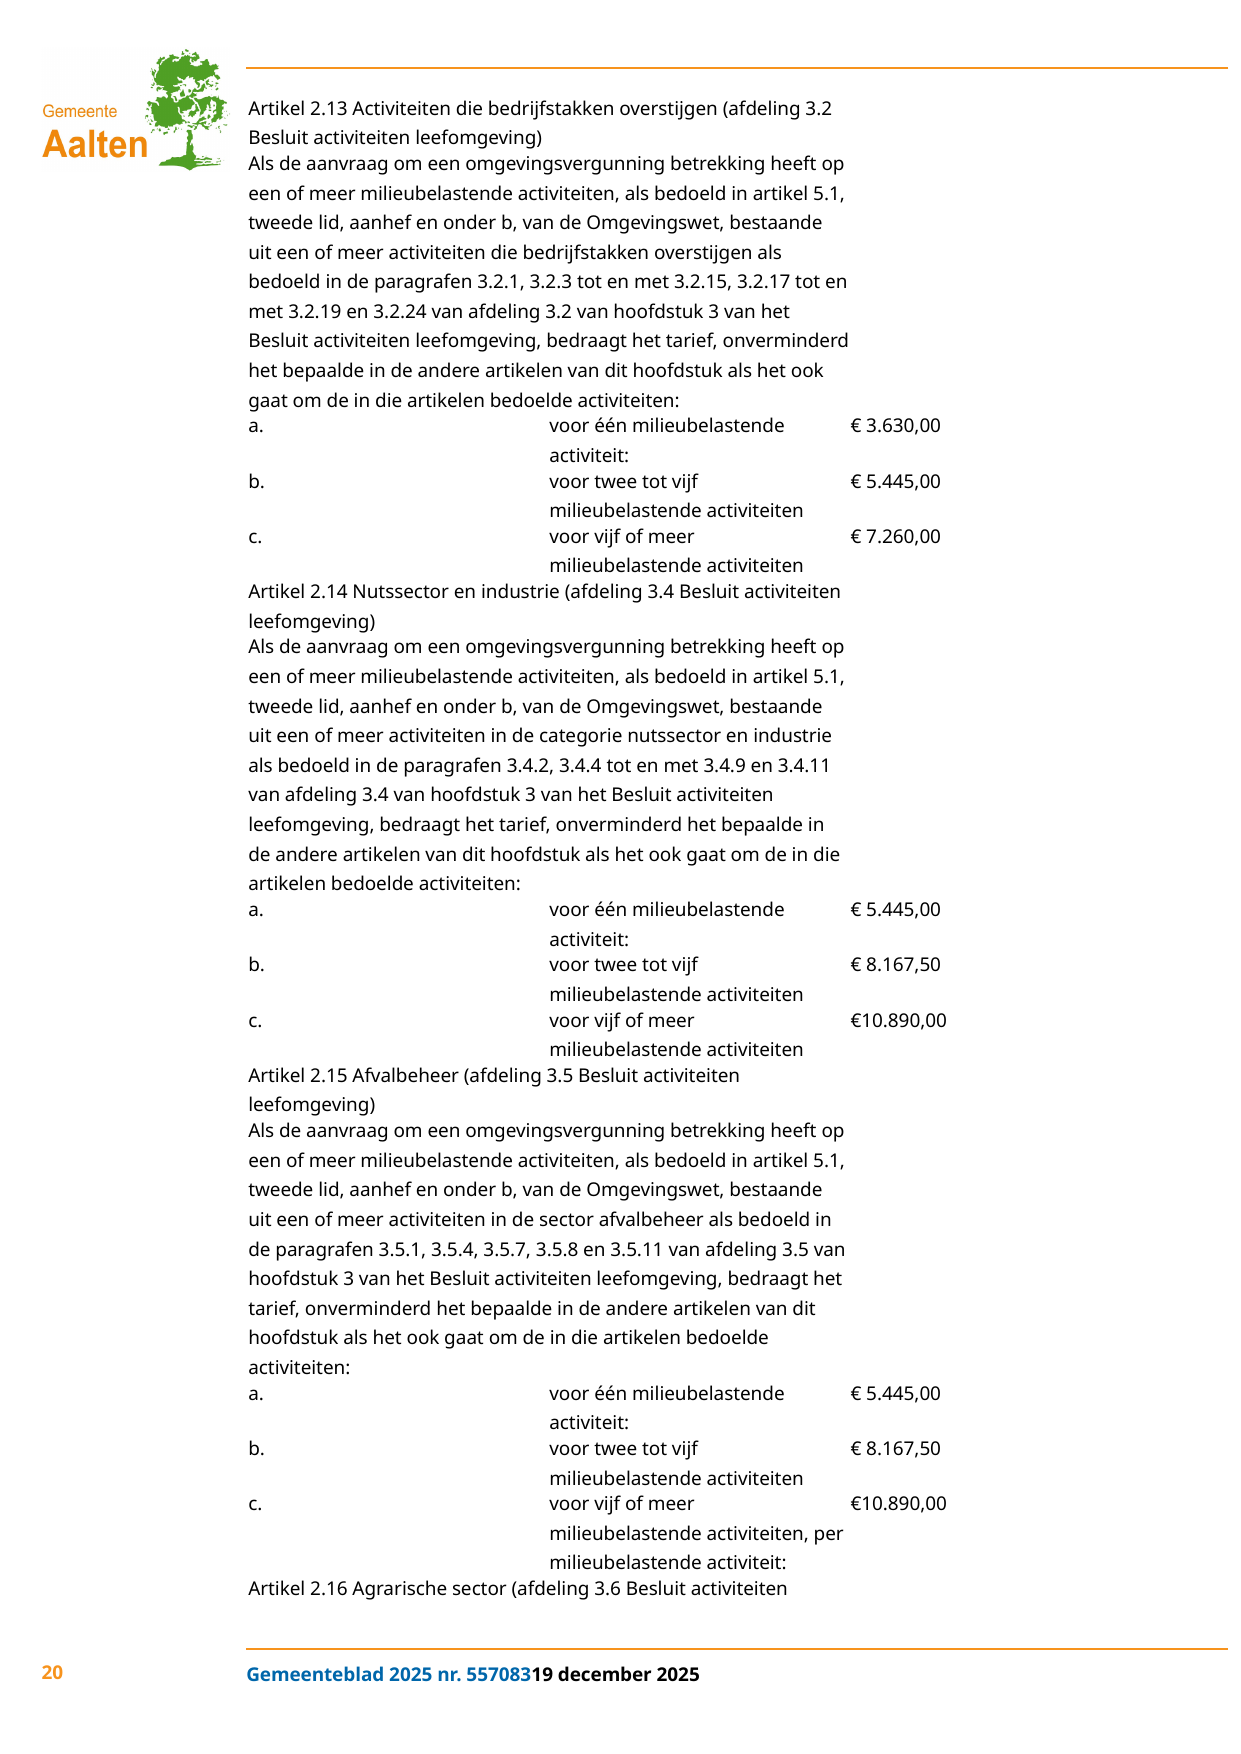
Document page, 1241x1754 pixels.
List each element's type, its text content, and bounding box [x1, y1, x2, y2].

table_cell voor twee tot vijf milieubelastende activiteiten [549, 1435, 850, 1490]
table_cell Als de aanvraag om een omgevingsvergunning betrekking heeft op een of meer milieubelastende activiteiten, als bedoeld in artikel 5.1, tweede lid, aanhef en onder b, van de Omgevingswet, bestaande uit een of meer activiteiten die bedrijfstakken overstijgen als bedoeld in de paragrafen 3.2.1, 3.2.3 tot en met 3.2.15, 3.2.17 tot en met 3.2.19 en 3.2.24 van afdeling 3.2 van hoofdstuk 3 van het Besluit activiteiten leefomgeving, bedraagt het tarief, onverminderd het bepaalde in de andere artikelen van dit hoofdstuk als het ook gaat om de in die artikelen bedoelde activiteiten: [248, 150, 850, 412]
table_cell €10.890,00 [850, 1007, 1152, 1062]
table_cell € 3.630,00 [850, 413, 1152, 468]
table_cell b. [248, 951, 549, 1007]
table_cell €10.890,00 [850, 1490, 1152, 1575]
table_cell b. [248, 1435, 549, 1490]
table_cell b. [248, 468, 549, 523]
table_cell € 5.445,00 [850, 468, 1152, 523]
table_cell Artikel 2.14 Nutssector en industrie (afdeling 3.4 Besluit activiteiten leefomgeving) [248, 579, 850, 634]
table_cell € 5.445,00 [850, 896, 1152, 951]
table_cell voor één milieubelastende activiteit: [549, 1380, 850, 1435]
table_cell a. [248, 1380, 549, 1435]
table_cell € 7.260,00 [850, 523, 1152, 578]
table_cell a. [248, 896, 549, 951]
table_cell voor vijf of meer milieubelastende activiteiten [549, 523, 850, 578]
table_cell Artikel 2.15 Afvalbeheer (afdeling 3.5 Besluit activiteiten leefomgeving) [248, 1062, 850, 1117]
table_cell Artikel 2.13 Activiteiten die bedrijfstakken overstijgen (afdeling 3.2 Besluit activiteiten leefomgeving) [248, 95, 850, 150]
table_cell [850, 150, 1152, 412]
picture [41, 47, 231, 172]
table_cell € 8.167,50 [850, 951, 1152, 1007]
table_cell voor vijf of meer milieubelastende activiteiten, per milieubelastende activiteit: [549, 1490, 850, 1575]
table_cell [850, 95, 1152, 150]
table_cell € 5.445,00 [850, 1380, 1152, 1435]
table_cell voor twee tot vijf milieubelastende activiteiten [549, 468, 850, 523]
table_cell voor vijf of meer milieubelastende activiteiten [549, 1007, 850, 1062]
table_cell voor twee tot vijf milieubelastende activiteiten [549, 951, 850, 1007]
table_cell € 8.167,50 [850, 1435, 1152, 1490]
table_cell [850, 579, 1152, 634]
table_cell [850, 1575, 1152, 1601]
table_cell [850, 1062, 1152, 1117]
table_cell voor één milieubelastende activiteit: [549, 896, 850, 951]
table_cell Als de aanvraag om een omgevingsvergunning betrekking heeft op een of meer milieubelastende activiteiten, als bedoeld in artikel 5.1, tweede lid, aanhef en onder b, van de Omgevingswet, bestaande uit een of meer activiteiten in de sector afvalbeheer als bedoeld in de paragrafen 3.5.1, 3.5.4, 3.5.7, 3.5.8 en 3.5.11 van afdeling 3.5 van hoofdstuk 3 van het Besluit activiteiten leefomgeving, bedraagt het tarief, onverminderd het bepaalde in de andere artikelen van dit hoofdstuk als het ook gaat om de in die artikelen bedoelde activiteiten: [248, 1118, 850, 1380]
table_cell c. [248, 523, 549, 578]
table_cell voor één milieubelastende activiteit: [549, 413, 850, 468]
table_cell [850, 634, 1152, 896]
table_cell a. [248, 413, 549, 468]
table_cell Artikel 2.16 Agrarische sector (afdeling 3.6 Besluit activiteiten [248, 1575, 850, 1601]
table_cell Als de aanvraag om een omgevingsvergunning betrekking heeft op een of meer milieubelastende activiteiten, als bedoeld in artikel 5.1, tweede lid, aanhef en onder b, van de Omgevingswet, bestaande uit een of meer activiteiten in de categorie nutssector en industrie als bedoeld in de paragrafen 3.4.2, 3.4.4 tot en met 3.4.9 en 3.4.11 van afdeling 3.4 van hoofdstuk 3 van het Besluit activiteiten leefomgeving, bedraagt het tarief, onverminderd het bepaalde in de andere artikelen van dit hoofdstuk als het ook gaat om de in die artikelen bedoelde activiteiten: [248, 634, 850, 896]
table_cell c. [248, 1007, 549, 1062]
table_cell [850, 1118, 1152, 1380]
table_cell c. [248, 1490, 549, 1575]
